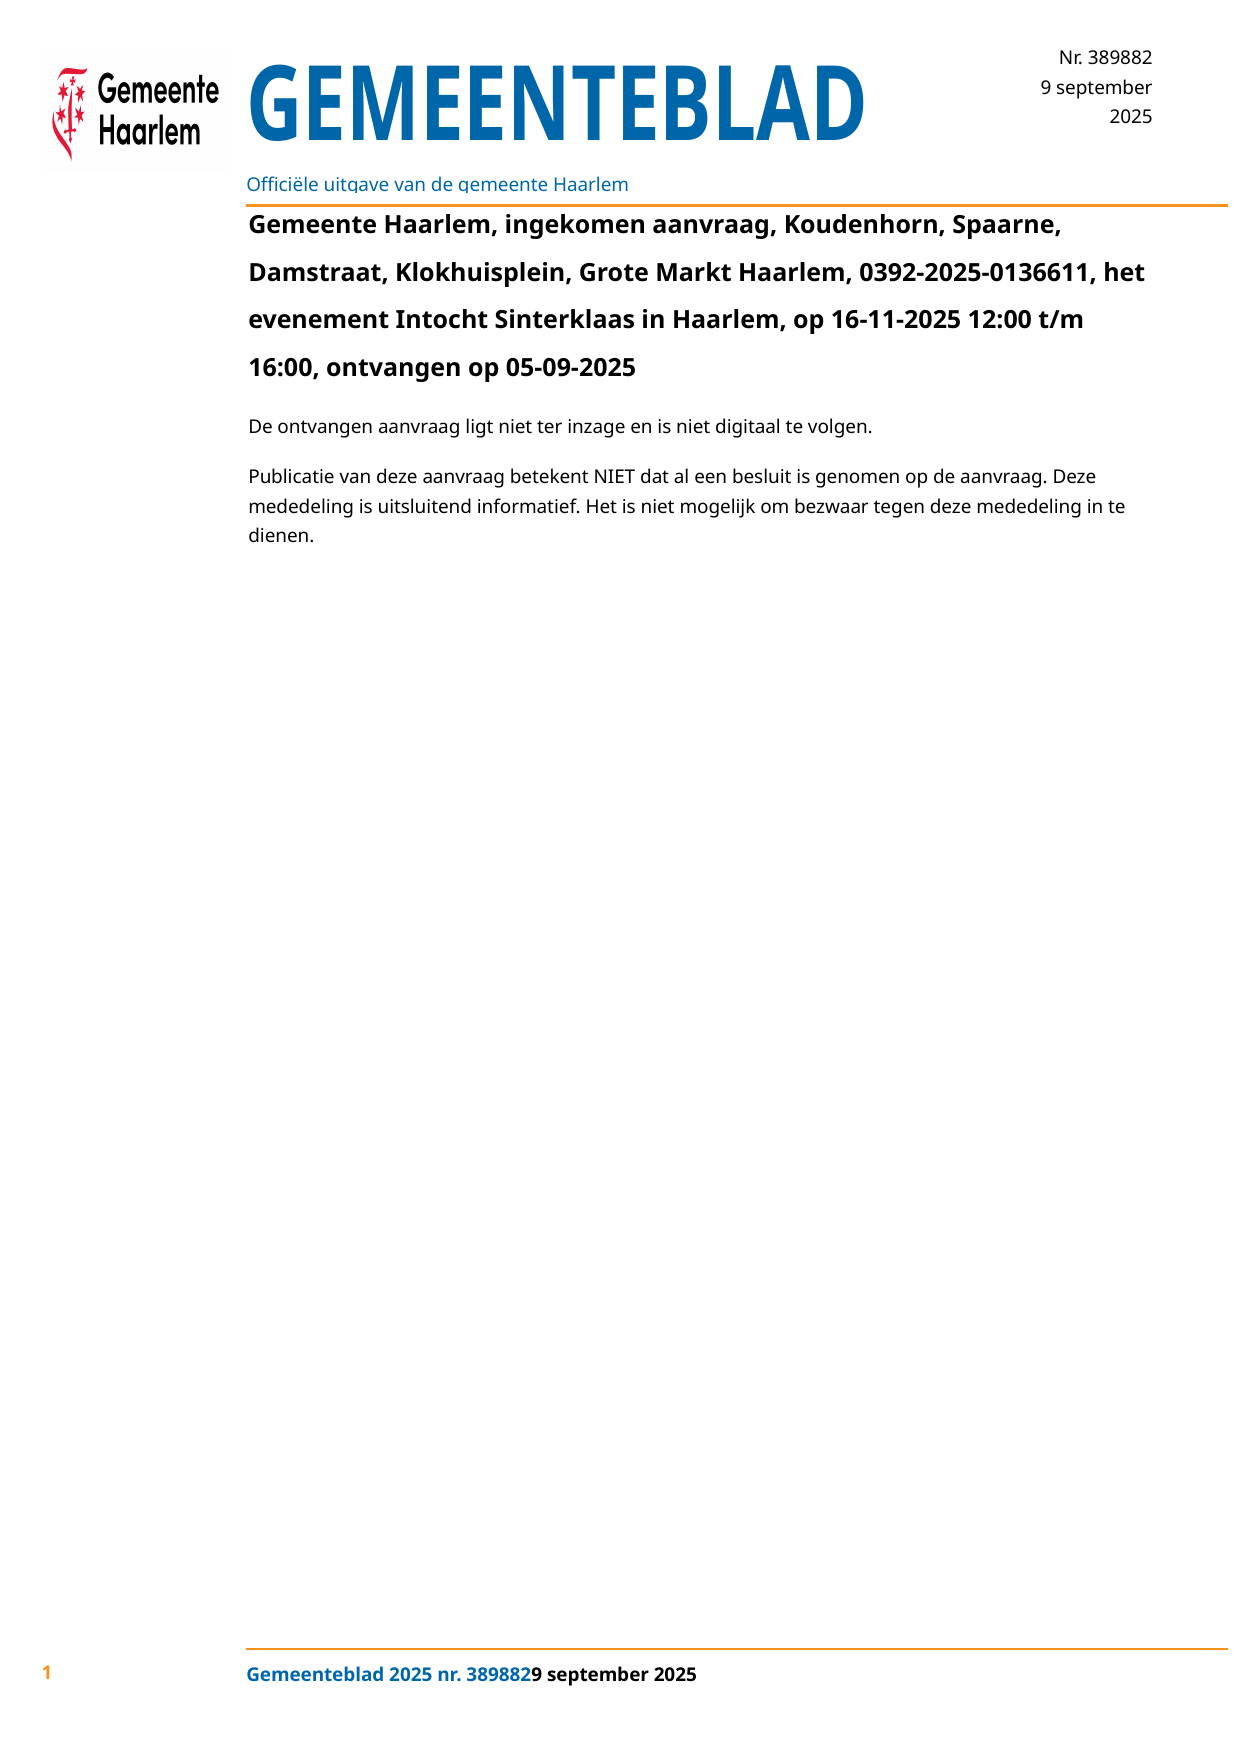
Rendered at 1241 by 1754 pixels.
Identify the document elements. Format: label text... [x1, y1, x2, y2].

text De ontvangen aanvraag ligt niet ter inzage en is niet digitaal te volgen. [248, 413, 1152, 439]
text Gemeente Haarlem, ingekomen aanvraag, Koudenhorn, Spaarne, Damstraat, Klokhuisplein, Grote Markt Haarlem, 0392-2025-0136611, het evenement Intocht Sinterklaas in Haarlem, op 16-11-2025 12:00 t/m 16:00, ontvangen op 05-09-2025 [248, 207, 1152, 384]
text Publicatie van deze aanvraag betekent NIET dat al een besluit is genomen op de aanvraag. Deze mededeling is uitsluitend informatief. Het is niet mogelijk om bezwaar tegen deze mededeling in te dienen. [248, 463, 1152, 548]
picture [41, 47, 231, 172]
